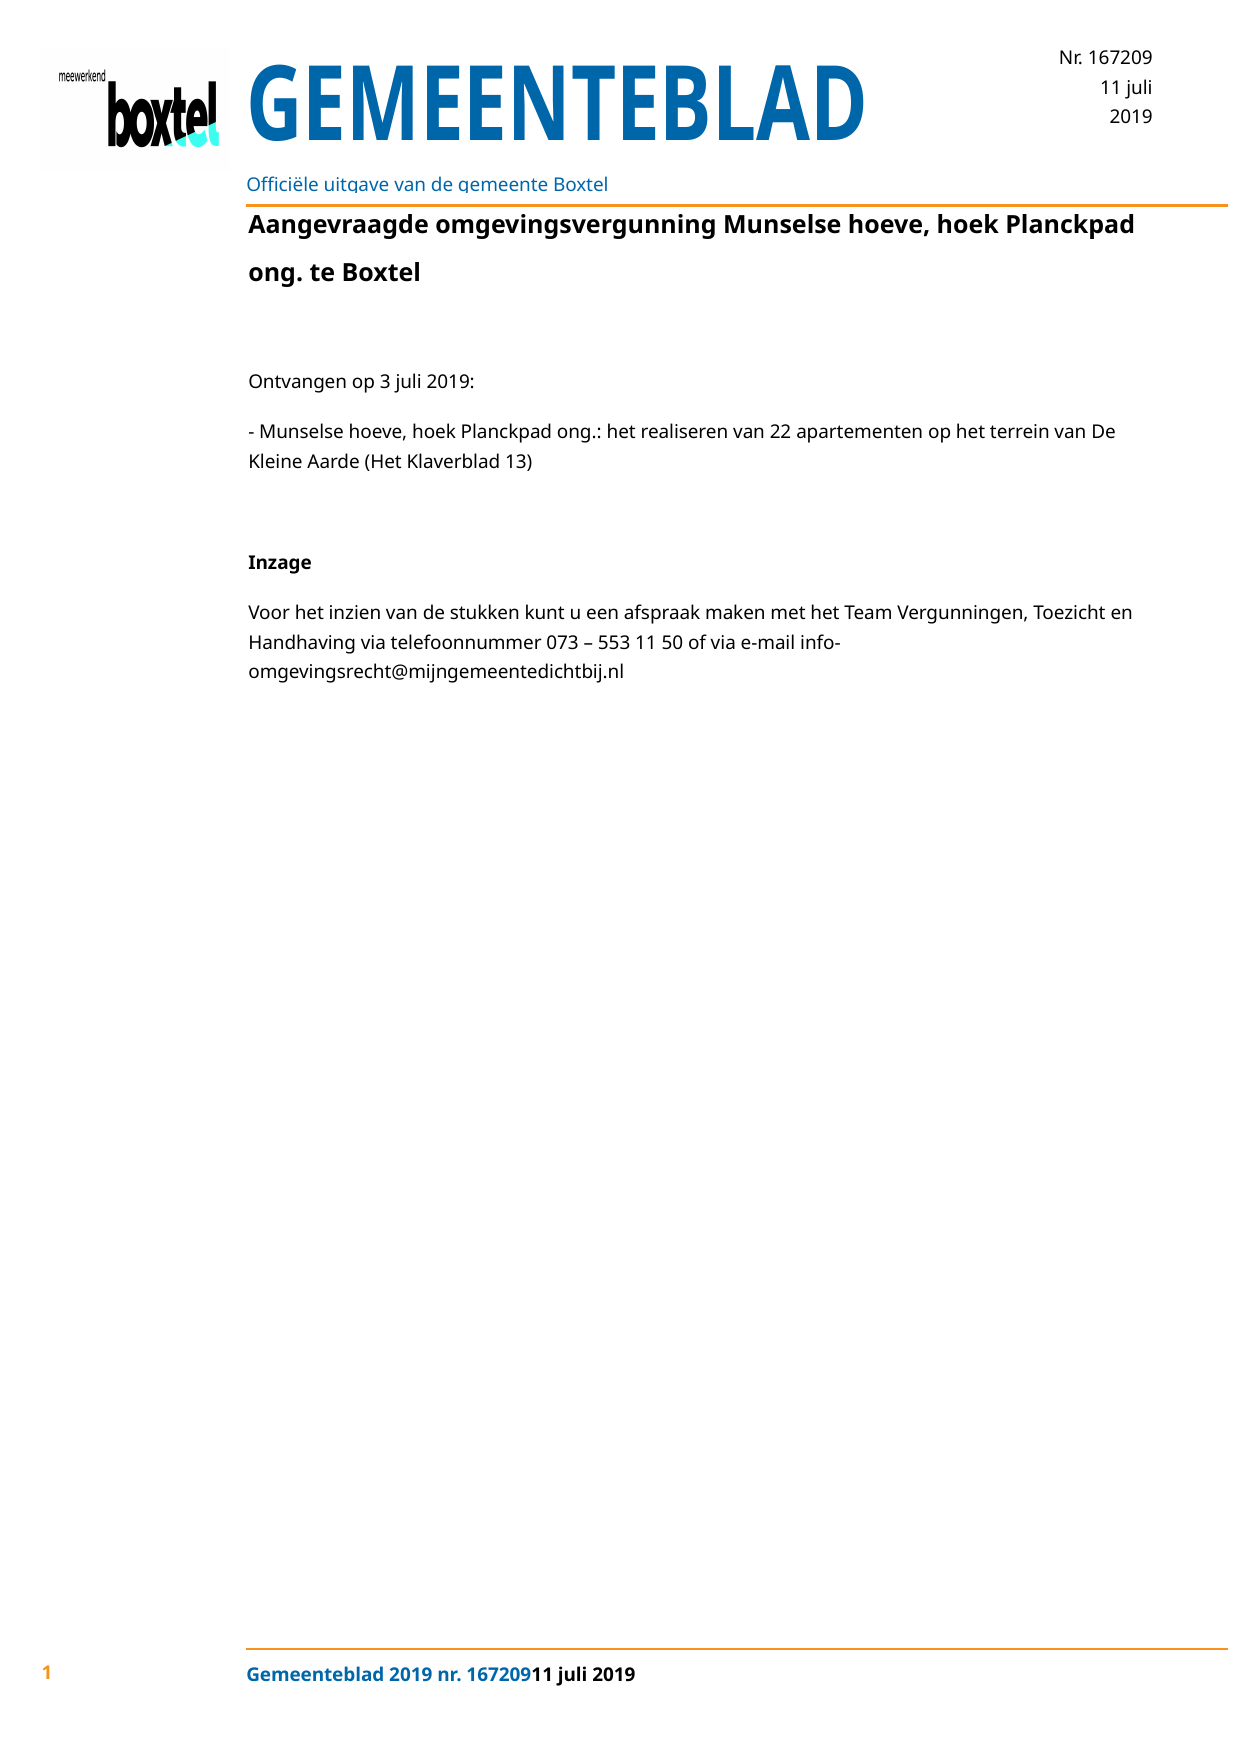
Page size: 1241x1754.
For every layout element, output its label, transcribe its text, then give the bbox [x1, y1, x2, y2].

text Inzage [248, 549, 1152, 575]
text Ontvangen op 3 juli 2019: [248, 368, 1152, 394]
text - Munselse hoeve, hoek Planckpad ong.: het realiseren van 22 apartementen op het terrein van De Kleine Aarde (Het Klaverblad 13) [248, 419, 1152, 474]
text Voor het inzien van de stukken kunt u een afspraak maken met het Team Vergunningen, Toezicht en Handhaving via telefoonnummer 073 – 553 11 50 of via e-mail info-omgevingsrecht@mijngemeentedichtbij.nl [248, 599, 1152, 684]
text Aangevraagde omgevingsvergunning Munselse hoeve, hoek Planckpad ong. te Boxtel [248, 207, 1152, 288]
picture [41, 47, 231, 172]
